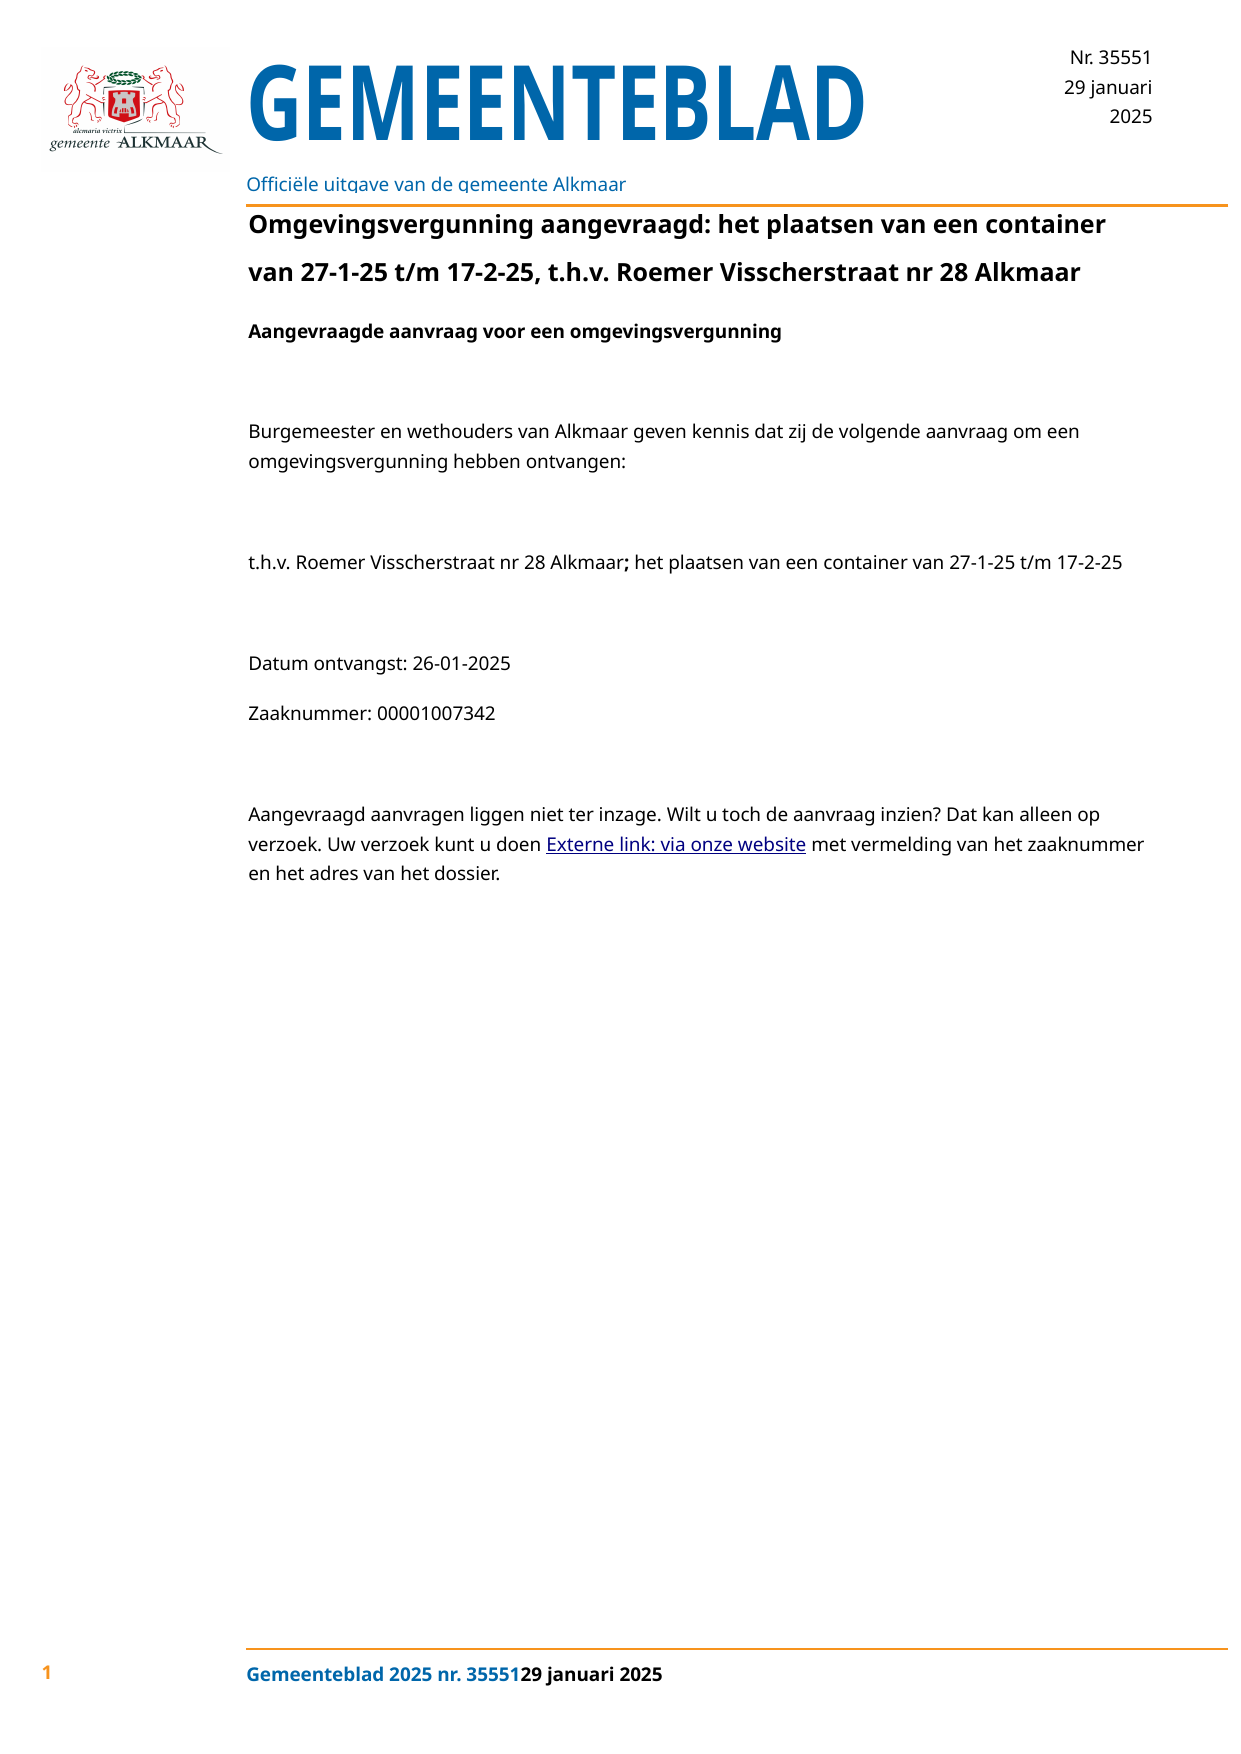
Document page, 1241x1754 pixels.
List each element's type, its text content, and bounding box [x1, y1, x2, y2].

text Zaaknummer: 00001007342 [248, 700, 1152, 726]
text Aangevraagd aanvragen liggen niet ter inzage. Wilt u toch de aanvraag inzien? Dat kan alleen op verzoek. Uw verzoek kunt u doen Externe link: via onze website met vermelding van het zaaknummer en het adres van het dossier. [248, 801, 1152, 886]
text t.h.v. Roemer Visscherstraat nr 28 Alkmaar; het plaatsen van een container van 27-1-25 t/m 17-2-25 [248, 549, 1152, 575]
text Aangevraagde aanvraag voor een omgevingsvergunning [248, 318, 1152, 344]
text Omgevingsvergunning aangevraagd: het plaatsen van een container van 27-1-25 t/m 17-2-25, t.h.v. Roemer Visscherstraat nr 28 Alkmaar [248, 207, 1152, 288]
text Datum ontvangst: 26-01-2025 [248, 650, 1152, 676]
picture [41, 47, 231, 172]
text Burgemeester en wethouders van Alkmaar geven kennis dat zij de volgende aanvraag om een omgevingsvergunning hebben ontvangen: [248, 419, 1152, 474]
